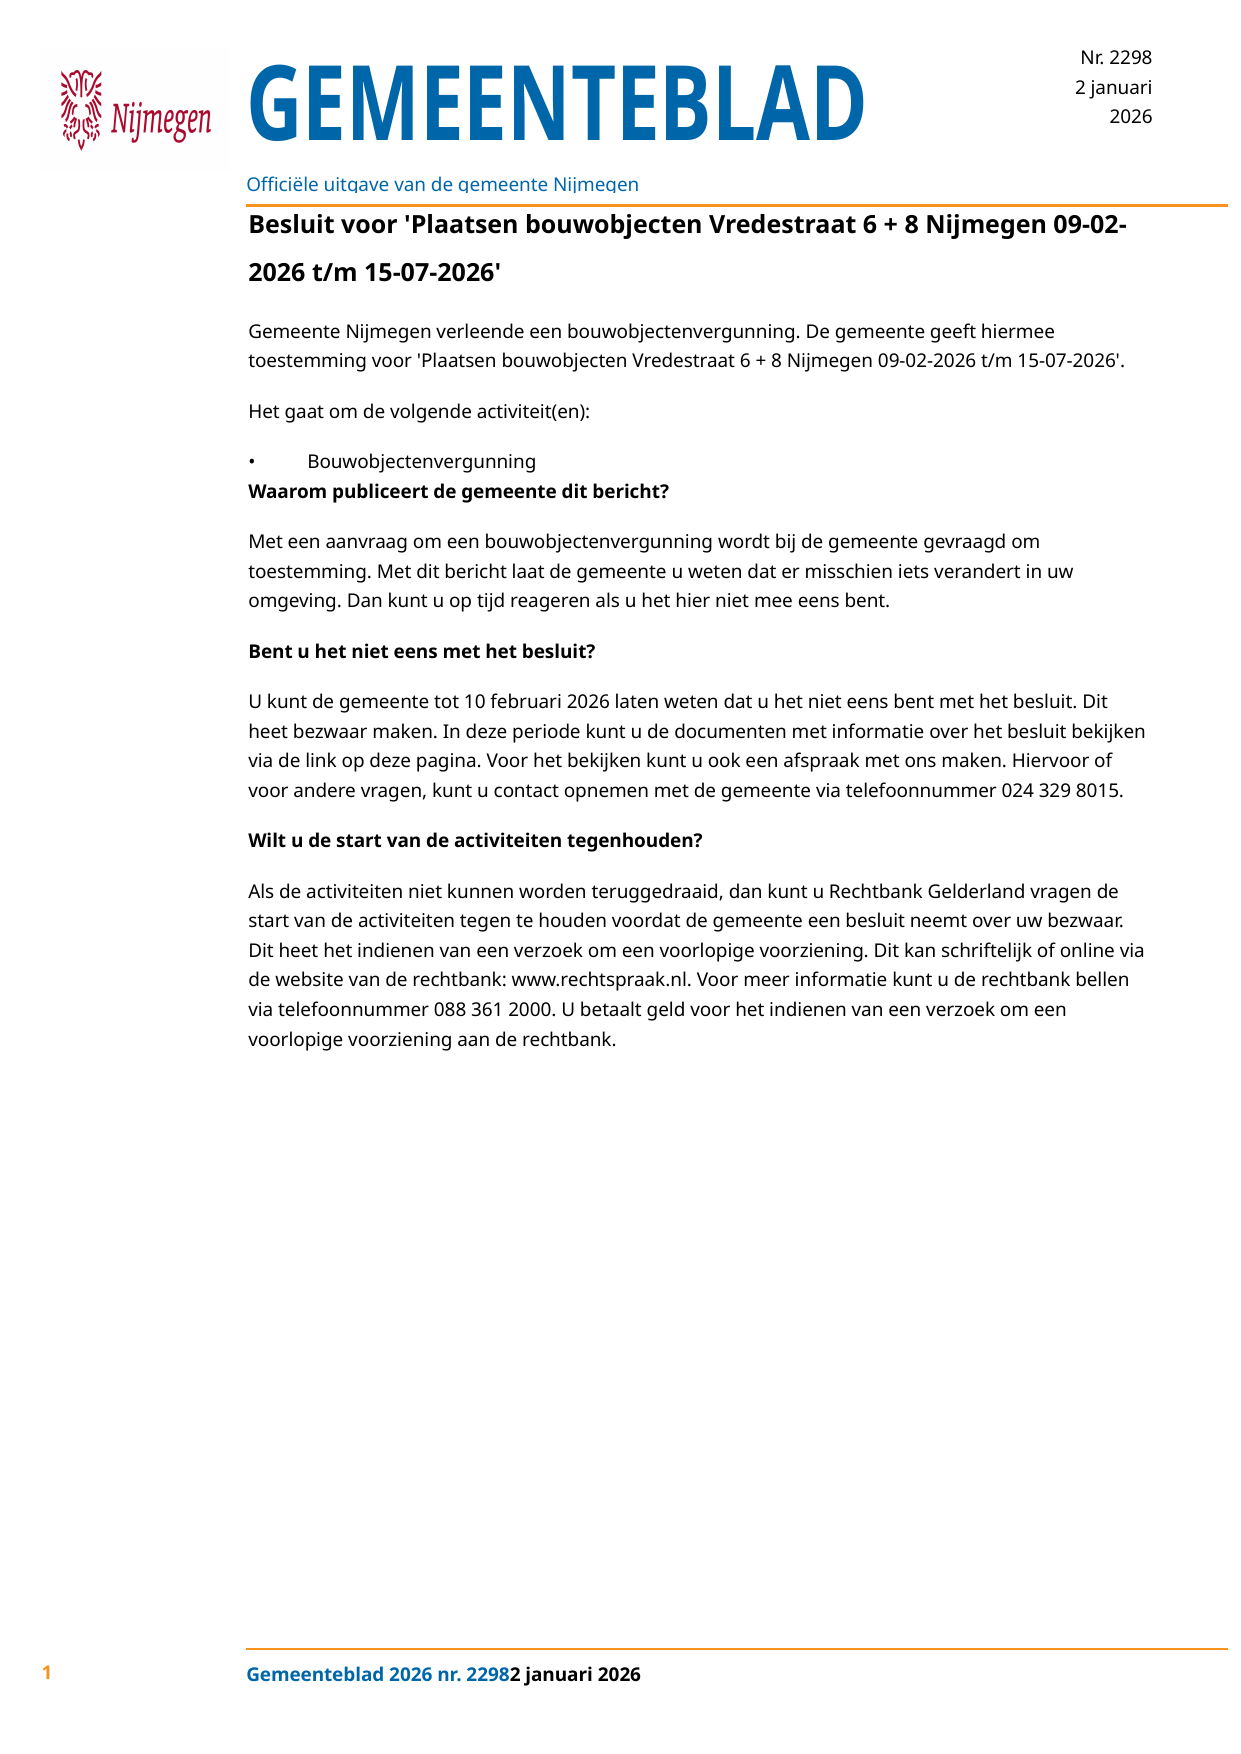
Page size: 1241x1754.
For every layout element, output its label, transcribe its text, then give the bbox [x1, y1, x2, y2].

list Bouwobjectenvergunning [248, 448, 1152, 474]
text Met een aanvraag om een bouwobjectenvergunning wordt bij de gemeente gevraagd om toestemming. Met dit bericht laat de gemeente u weten dat er misschien iets verandert in uw omgeving. Dan kunt u op tijd reageren als u het hier niet mee eens bent. [248, 528, 1152, 613]
text Gemeente Nijmegen verleende een bouwobjectenvergunning. De gemeente geeft hiermee toestemming voor 'Plaatsen bouwobjecten Vredestraat 6 + 8 Nijmegen 09-02-2026 t/m 15-07-2026'. [248, 318, 1152, 373]
picture [41, 47, 231, 172]
text Bent u het niet eens met het besluit? [248, 638, 1152, 664]
text Waarom publiceert de gemeente dit bericht? [248, 478, 1152, 504]
text U kunt de gemeente tot 10 februari 2026 laten weten dat u het niet eens bent met het besluit. Dit heet bezwaar maken. In deze periode kunt u de documenten met informatie over het besluit bekijken via de link op deze pagina. Voor het bekijken kunt u ook een afspraak met ons maken. Hiervoor of voor andere vragen, kunt u contact opnemen met de gemeente via telefoonnummer 024 329 8015. [248, 688, 1152, 803]
text Als de activiteiten niet kunnen worden teruggedraaid, dan kunt u Rechtbank Gelderland vragen de start van de activiteiten tegen te houden voordat de gemeente een besluit neemt over uw bezwaar. Dit heet het indienen van een verzoek om een voorlopige voorziening. Dit kan schriftelijk of online via de website van de rechtbank: www.rechtspraak.nl. Voor meer informatie kunt u de rechtbank bellen via telefoonnummer 088 361 2000. U betaalt geld voor het indienen van een verzoek om een voorlopige voorziening aan de rechtbank. [248, 878, 1152, 1052]
text Besluit voor 'Plaatsen bouwobjecten Vredestraat 6 + 8 Nijmegen 09-02-2026 t/m 15-07-2026' [248, 207, 1152, 288]
text Wilt u de start van de activiteiten tegenhouden? [248, 827, 1152, 853]
text Het gaat om de volgende activiteit(en): [248, 398, 1152, 424]
